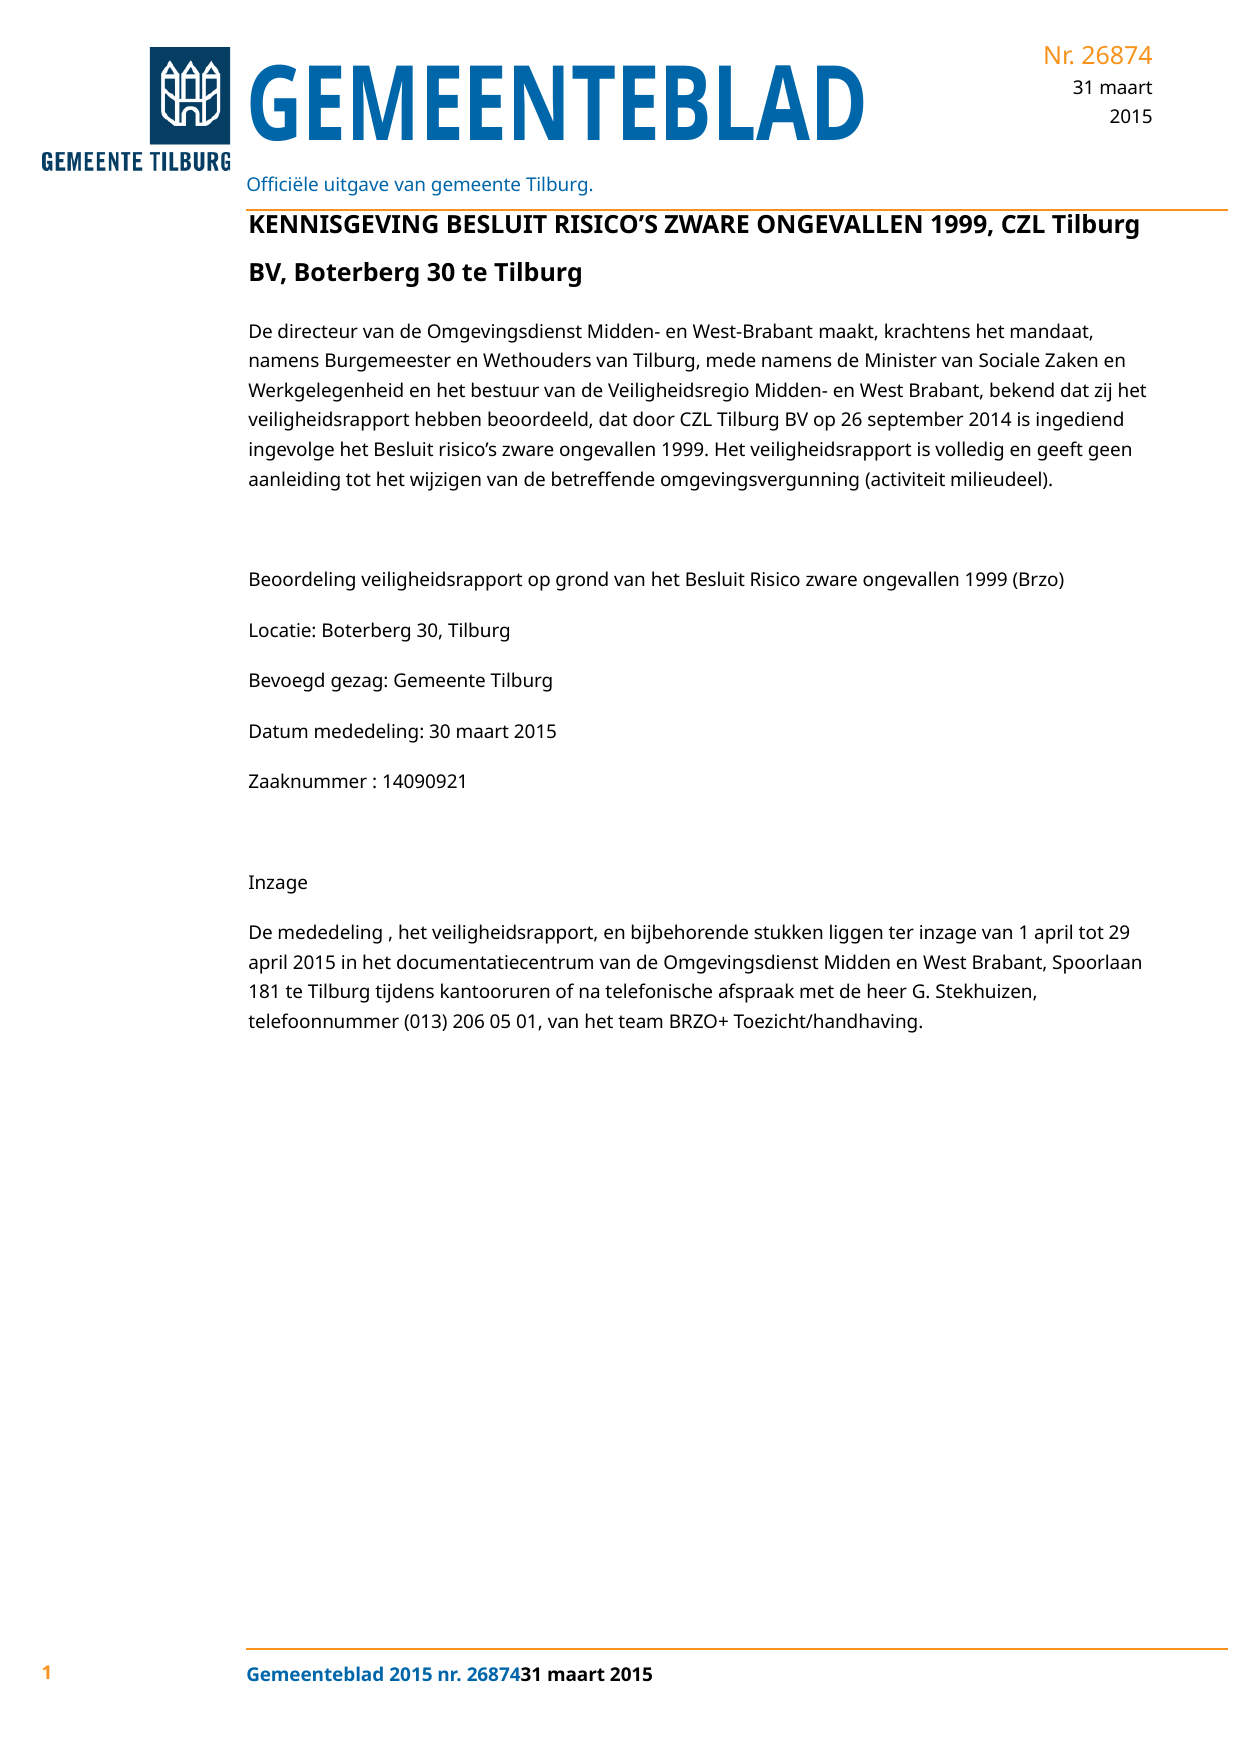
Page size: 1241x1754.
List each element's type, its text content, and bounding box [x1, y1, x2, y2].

text Bevoegd gezag: Gemeente Tilburg [248, 667, 1152, 693]
text Datum mededeling: 30 maart 2015 [248, 718, 1152, 744]
text Beoordeling veiligheidsrapport op grond van het Besluit Risico zware ongevallen 1999 (Brzo) [248, 567, 1152, 592]
text De mededeling , het veiligheidsrapport, en bijbehorende stukken liggen ter inzage van 1 april tot 29 april 2015 in het documentatiecentrum van de Omgevingsdienst Midden en West Brabant, Spoorlaan 181 te Tilburg tijdens kantooruren of na telefonische afspraak met de heer G. Stekhuizen, telefoonnummer (013) 206 05 01, van het team BRZO+ Toezicht/handhaving. [248, 919, 1152, 1034]
picture [41, 47, 231, 172]
text Inzage [248, 869, 1152, 895]
text Zaaknummer : 14090921 [248, 768, 1152, 794]
text KENNISGEVING BESLUIT RISICO’S ZWARE ONGEVALLEN 1999, CZL Tilburg BV, Boterberg 30 te Tilburg [248, 211, 1152, 288]
text Locatie: Boterberg 30, Tilburg [248, 617, 1152, 643]
text De directeur van de Omgevingsdienst Midden- en West-Brabant maakt, krachtens het mandaat, namens Burgemeester en Wethouders van Tilburg, mede namens de Minister van Sociale Zaken en Werkgelegenheid en het bestuur van de Veiligheidsregio Midden- en West Brabant, bekend dat zij het veiligheidsrapport hebben beoordeeld, dat door CZL Tilburg BV op 26 september 2014 is ingediend ingevolge het Besluit risico’s zware ongevallen 1999. Het veiligheidsrapport is volledig en geeft geen aanleiding tot het wijzigen van de betreffende omgevingsvergunning (activiteit milieudeel). [248, 318, 1152, 492]
